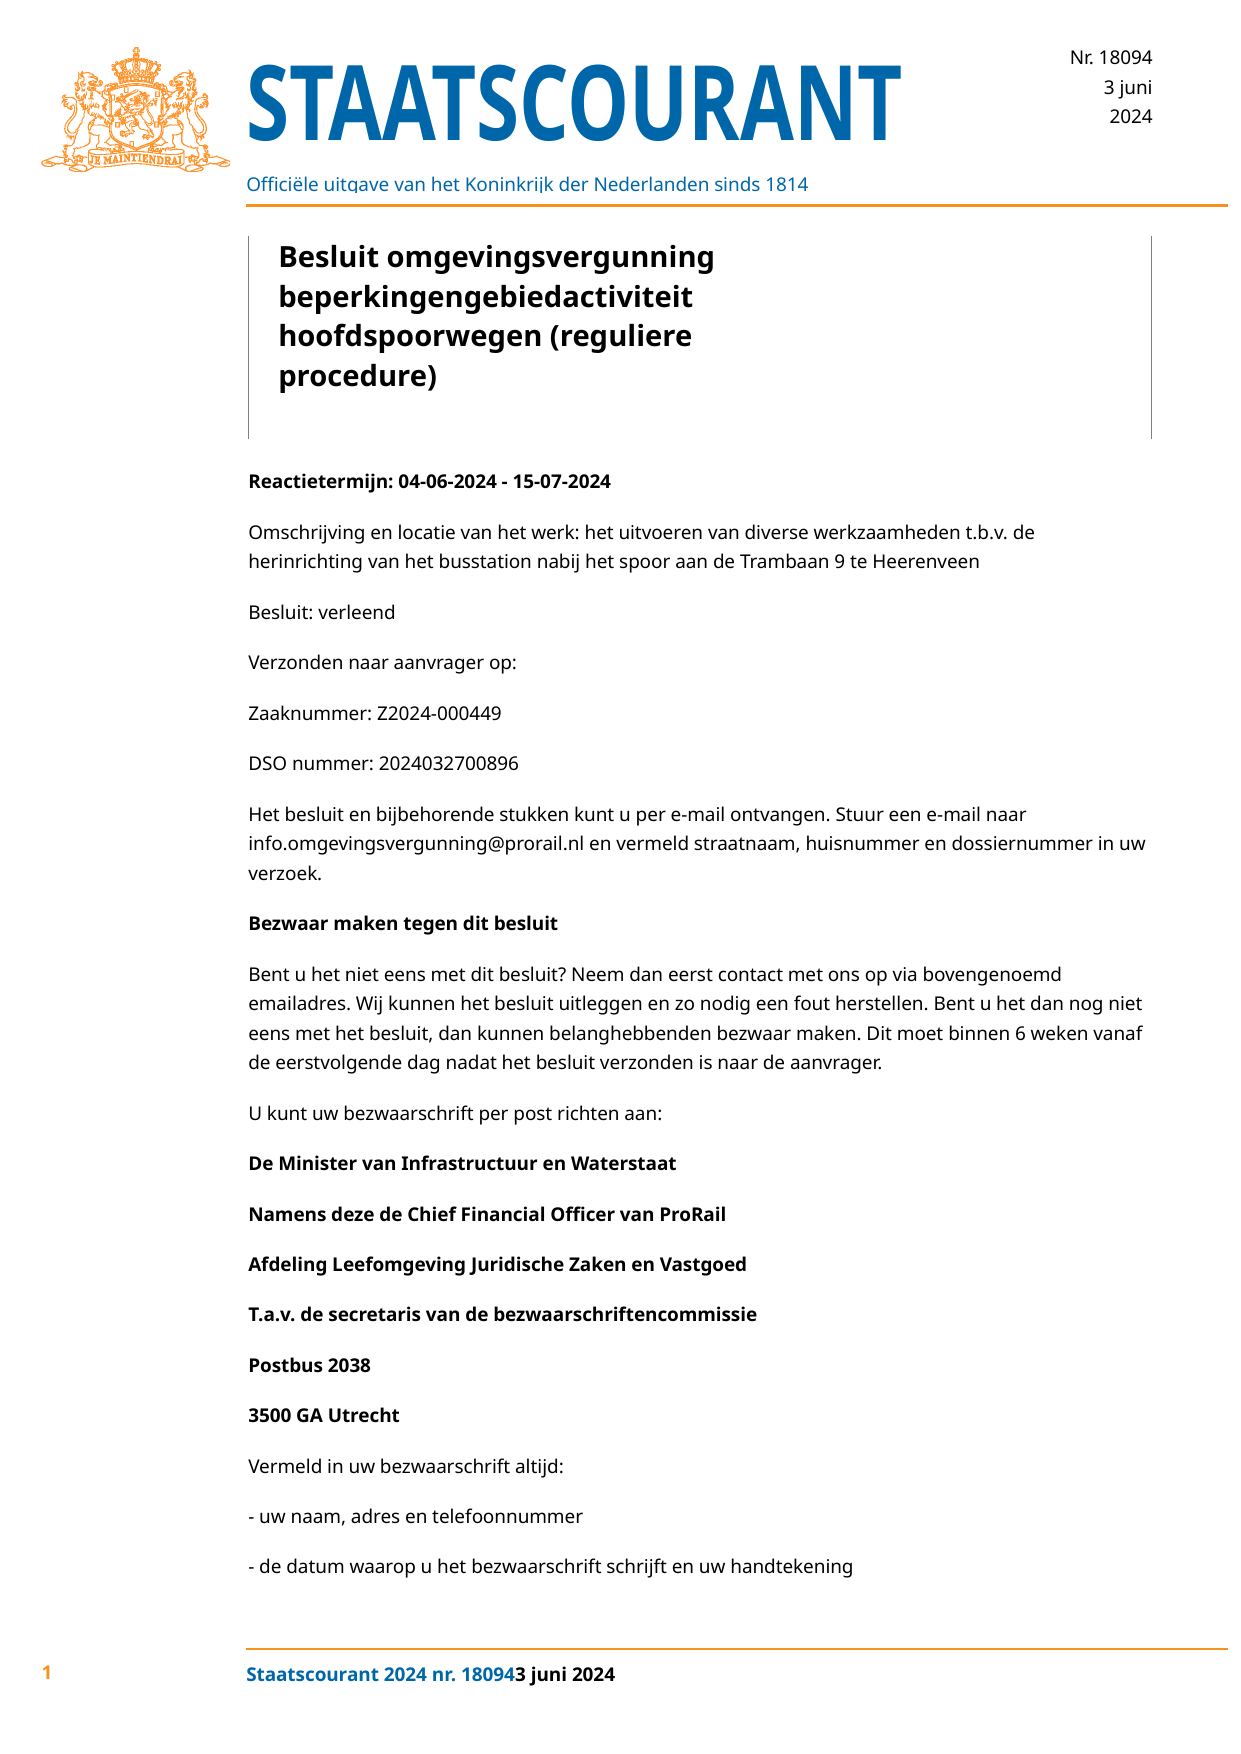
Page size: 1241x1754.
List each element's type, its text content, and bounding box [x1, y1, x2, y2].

picture [41, 47, 231, 172]
text T.a.v. de secretaris van de bezwaarschriftencommissie [248, 1302, 1152, 1327]
text U kunt uw bezwaarschrift per post richten aan: [248, 1100, 1152, 1126]
text Afdeling Leefomgeving Juridische Zaken en Vastgoed [248, 1251, 1152, 1277]
text DSO nummer: 2024032700896 [248, 750, 1152, 776]
text Verzonden naar aanvrager op: [248, 649, 1152, 675]
text Postbus 2038 [248, 1352, 1152, 1378]
text Zaaknummer: Z2024-000449 [248, 700, 1152, 726]
table_header [1090, 236, 1151, 413]
text Het besluit en bijbehorende stukken kunt u per e-mail ontvangen. Stuur een e-mail naar info.omgevingsvergunning@prorail.nl en vermeld straatnaam, huisnummer en dossiernummer in uw verzoek. [248, 801, 1152, 886]
text De Minister van Infrastructuur en Waterstaat [248, 1150, 1152, 1176]
table_header [850, 414, 1151, 439]
text Besluit: verleend [248, 599, 1152, 625]
text Omschrijving en locatie van het werk: het uitvoeren van diverse werkzaamheden t.b.v. de herinrichting van het busstation nabij het spoor aan de Trambaan 9 te Heerenveen [248, 519, 1152, 574]
picture [912, 236, 1090, 414]
text 3500 GA Utrecht [248, 1402, 1152, 1428]
text - de datum waarop u het bezwaarschrift schrijft en uw handtekening [248, 1554, 1152, 1579]
table_header [850, 236, 912, 413]
table_header Besluit omgevingsvergunning beperkingengebiedactiviteit hoofdspoorwegen (reguliere procedure) [249, 236, 850, 439]
text Bezwaar maken tegen dit besluit [248, 910, 1152, 936]
text Bent u het niet eens met dit besluit? Neem dan eerst contact met ons op via bovengenoemd emailadres. Wij kunnen het besluit uitleggen en zo nodig een fout herstellen. Bent u het dan nog niet eens met het besluit, dan kunnen belanghebbenden bezwaar maken. Dit moet binnen 6 weken vanaf de eerstvolgende dag nadat het besluit verzonden is naar de aanvrager. [248, 961, 1152, 1075]
text Namens deze de Chief Financial Officer van ProRail [248, 1201, 1152, 1226]
text Reactietermijn: 04-06-2024 - 15-07-2024 [248, 469, 1152, 494]
text - uw naam, adres en telefoonnummer [248, 1503, 1152, 1529]
text Vermeld in uw bezwaarschrift altijd: [248, 1453, 1152, 1478]
